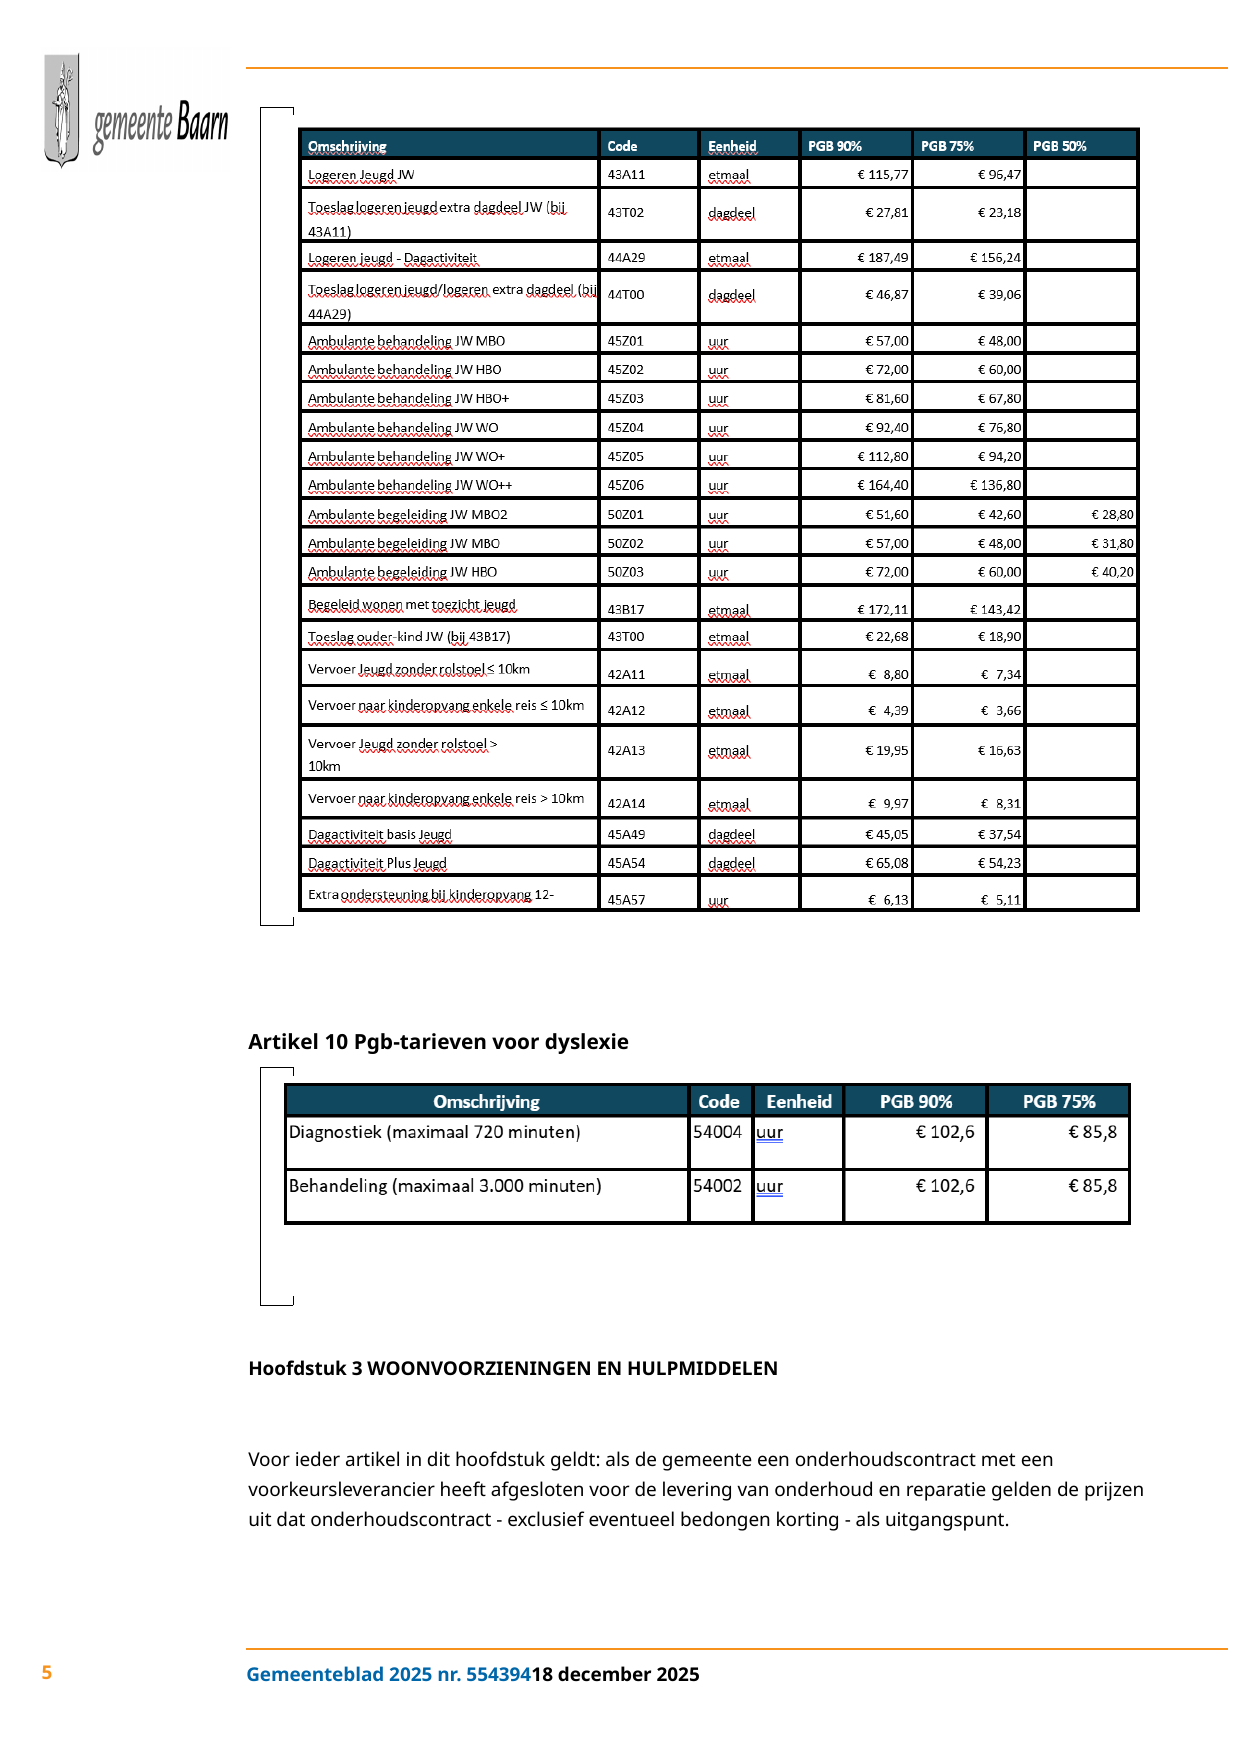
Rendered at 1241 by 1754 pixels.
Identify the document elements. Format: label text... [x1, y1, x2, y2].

text Artikel 10 Pgb-tarieven voor dyslexie [248, 1027, 1152, 1055]
text Voor ieder artikel in dit hoofdstuk geldt: als de gemeente een onderhoudscontract met een voorkeursleverancier heeft afgesloten voor de levering van onderhoud en reparatie gelden de prijzen uit dat onderhoudscontract - exclusief eventueel bedongen korting - als uitgangspunt. [248, 1447, 1152, 1532]
picture [268, 1076, 1155, 1296]
text Hoofdstuk 3 WOONVOORZIENINGEN EN HULPMIDDELEN [248, 1356, 1152, 1381]
picture [268, 115, 1155, 917]
picture [41, 47, 231, 172]
